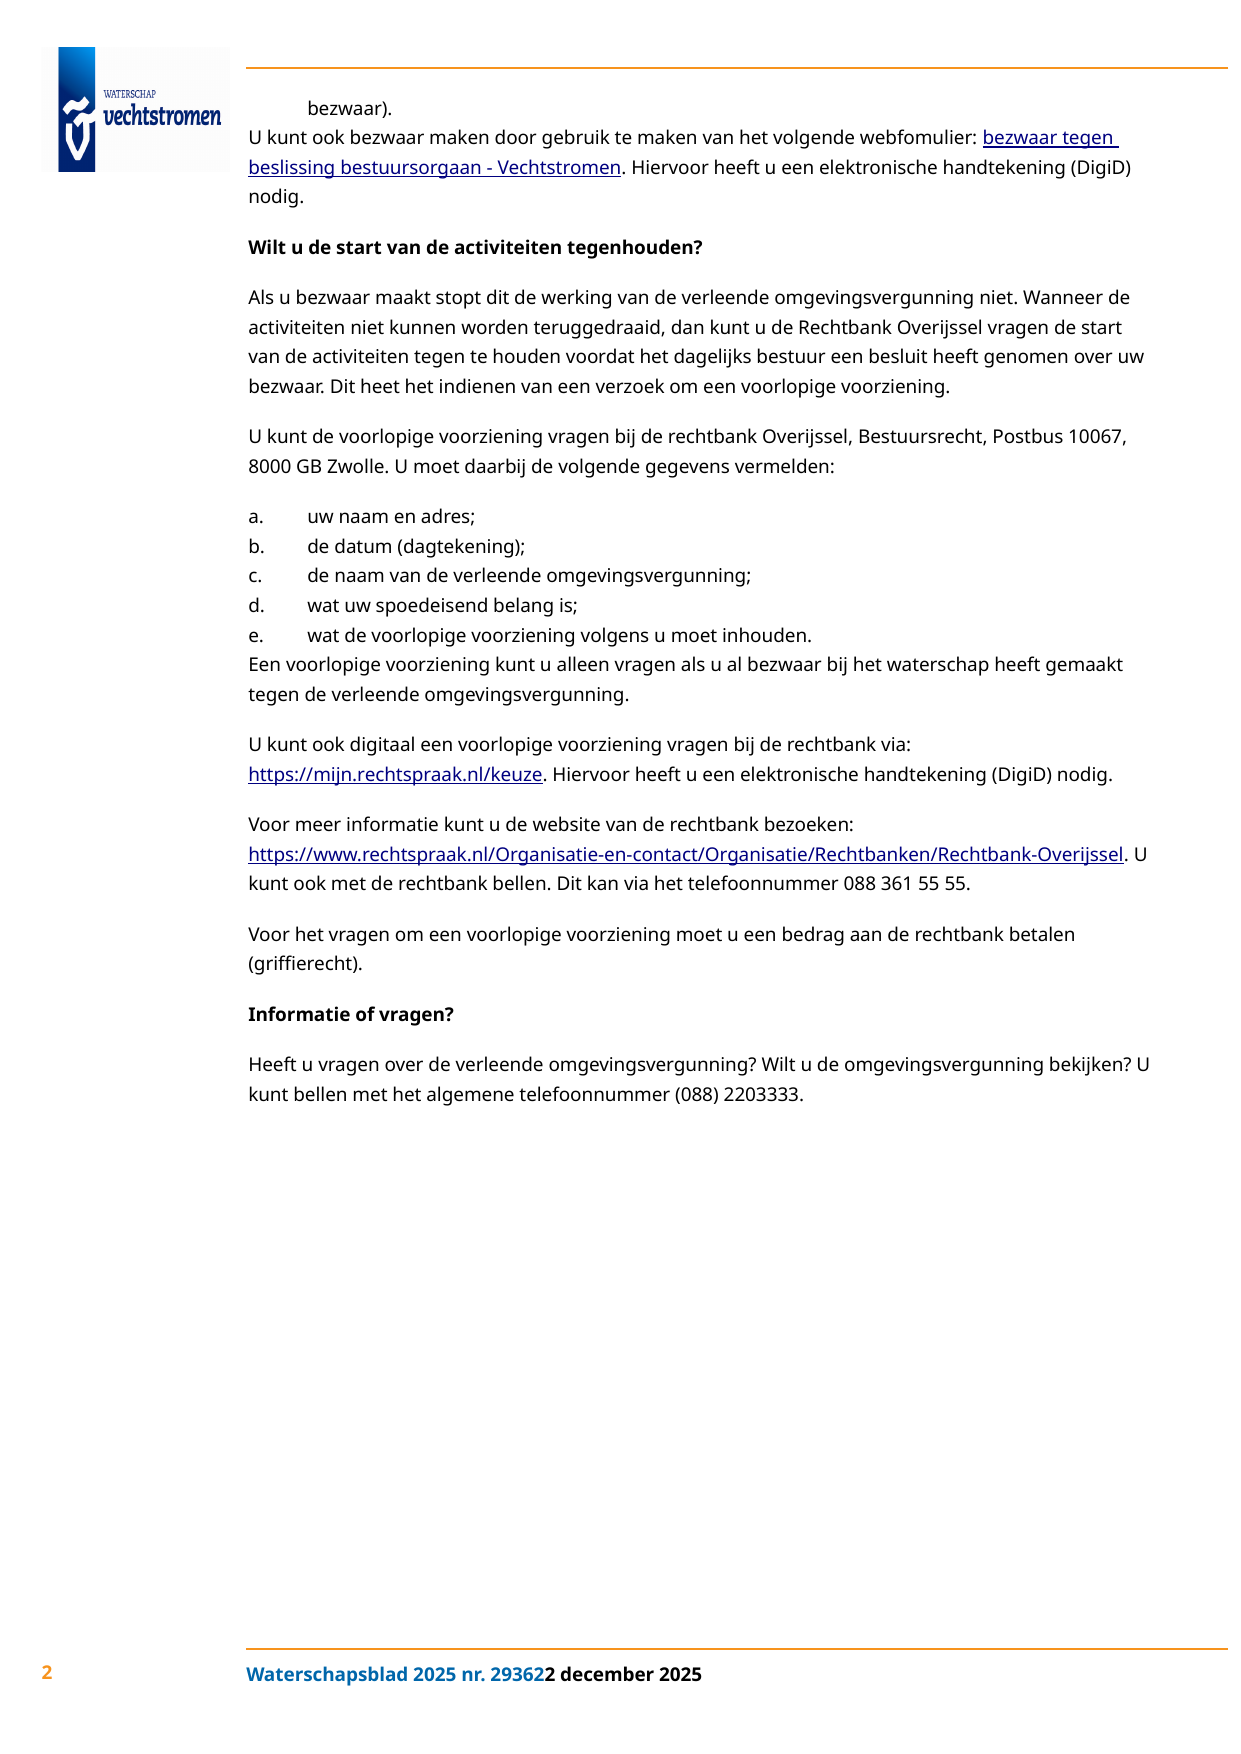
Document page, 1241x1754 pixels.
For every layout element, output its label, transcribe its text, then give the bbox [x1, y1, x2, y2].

list bezwaar). [248, 95, 1152, 121]
text U kunt ook bezwaar maken door gebruik te maken van het volgende webfomulier: bezwaar tegen beslissing bestuursorgaan - Vechtstromen. Hiervoor heeft u een elektronische handtekening (DigiD) nodig. [248, 124, 1152, 209]
text Informatie of vragen? [248, 1001, 1152, 1027]
list wat uw spoedeisend belang is; [248, 592, 1152, 618]
picture [41, 47, 231, 172]
text Wilt u de start van de activiteiten tegenhouden? [248, 234, 1152, 260]
text Voor het vragen om een voorlopige voorziening moet u een bedrag aan de rechtbank betalen (griffierecht). [248, 921, 1152, 976]
text Heeft u vragen over de verleende omgevingsvergunning? Wilt u de omgevingsvergunning bekijken? U kunt bellen met het algemene telefoonnummer (088) 2203333. [248, 1051, 1152, 1107]
text Als u bezwaar maakt stopt dit de werking van de verleende omgevingsvergunning niet. Wanneer de activiteiten niet kunnen worden teruggedraaid, dan kunt u de Rechtbank Overijssel vragen de start van de activiteiten tegen te houden voordat het dagelijks bestuur een besluit heeft genomen over uw bezwaar. Dit heet het indienen van een verzoek om een voorlopige voorziening. [248, 284, 1152, 399]
text Voor meer informatie kunt u de website van de rechtbank bezoeken: https://www.rechtspraak.nl/Organisatie-en-contact/Organisatie/Rechtbanken/Rechtbank-Overijssel. U kunt ook met de rechtbank bellen. Dit kan via het telefoonnummer 088 361 55 55. [248, 811, 1152, 896]
text U kunt de voorlopige voorziening vragen bij de rechtbank Overijssel, Bestuursrecht, Postbus 10067, 8000 GB Zwolle. U moet daarbij de volgende gegevens vermelden: [248, 423, 1152, 479]
list uw naam en adres; [248, 503, 1152, 529]
list de naam van de verleende omgevingsvergunning; [248, 563, 1152, 588]
list de datum (dagtekening); [248, 533, 1152, 559]
text U kunt ook digitaal een voorlopige voorziening vragen bij de rechtbank via: https://mijn.rechtspraak.nl/keuze. Hiervoor heeft u een elektronische handtekening (DigiD) nodig. [248, 731, 1152, 787]
list wat de voorlopige voorziening volgens u moet inhouden. [248, 622, 1152, 648]
text Een voorlopige voorziening kunt u alleen vragen als u al bezwaar bij het waterschap heeft gemaakt tegen de verleende omgevingsvergunning. [248, 651, 1152, 707]
